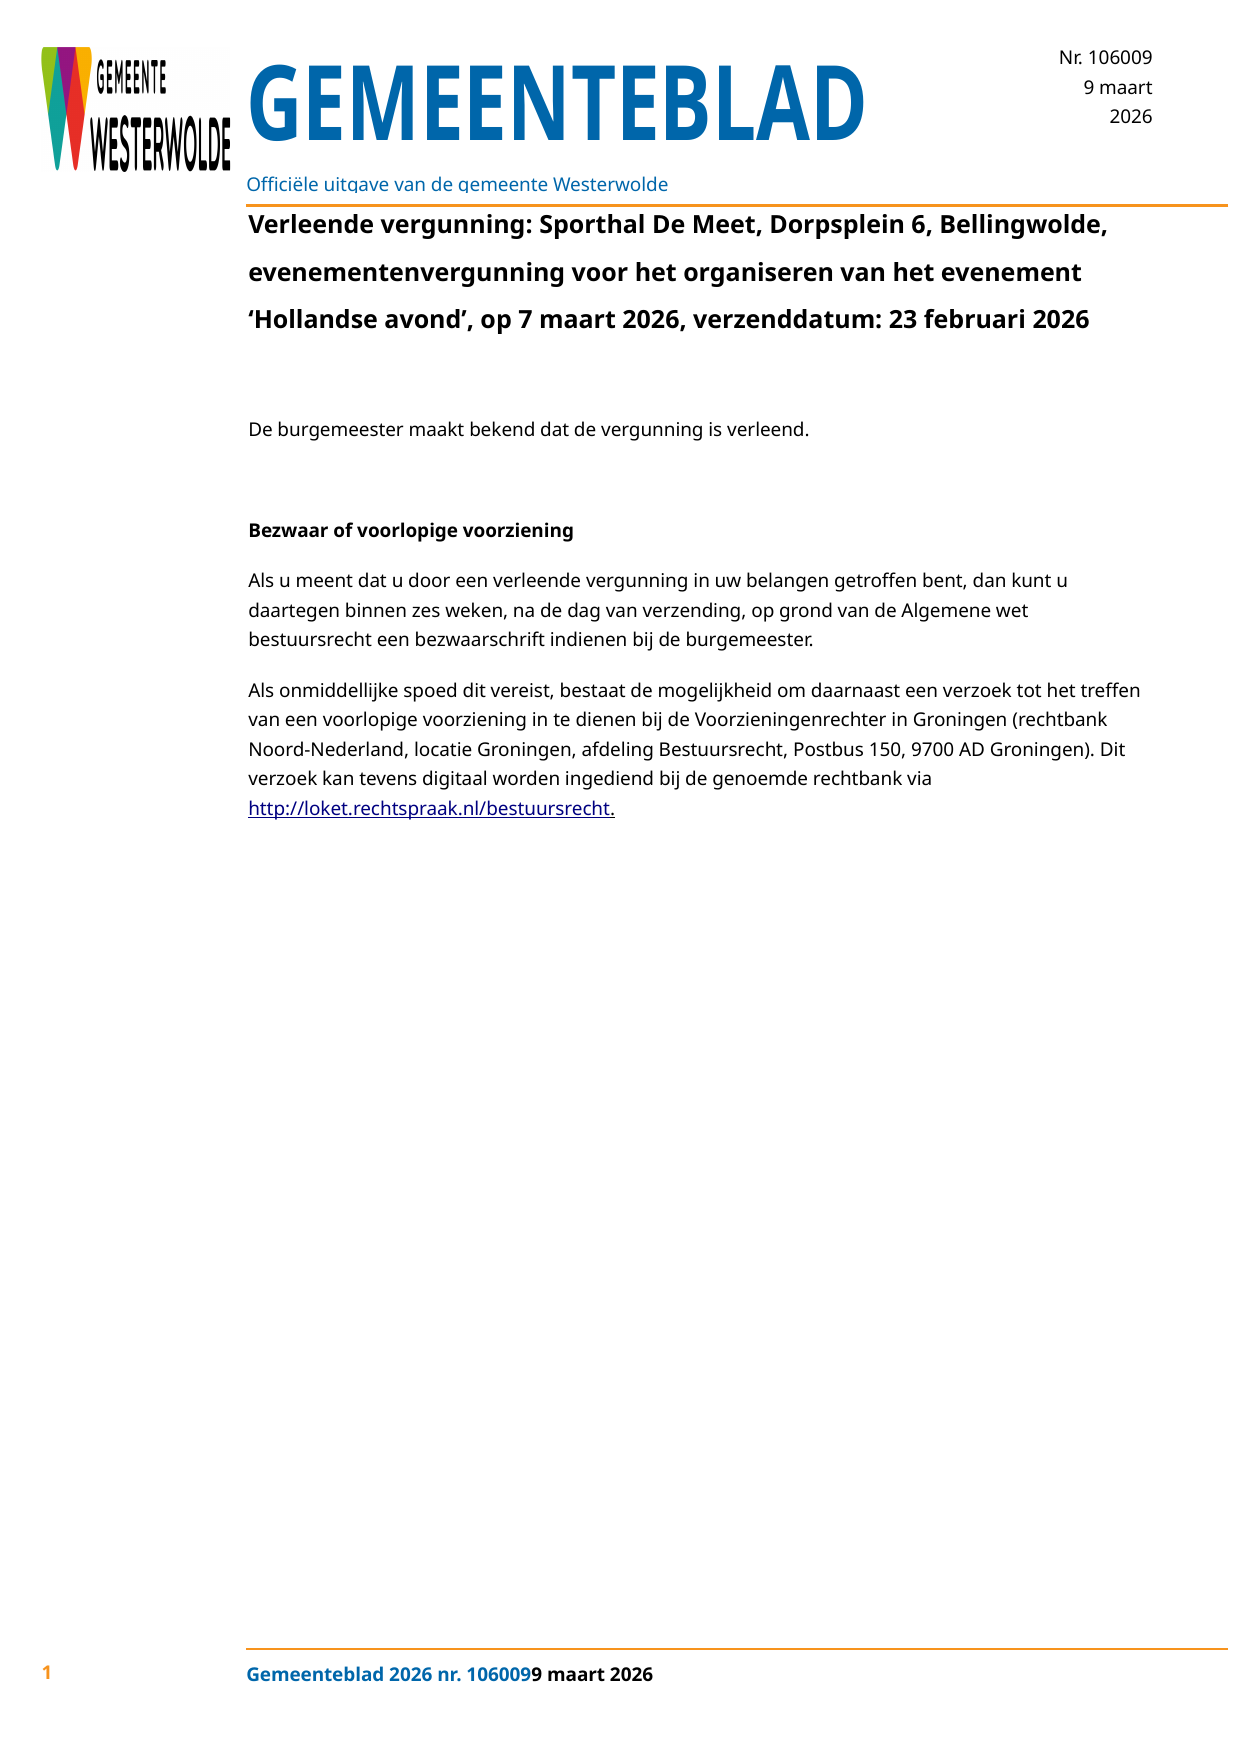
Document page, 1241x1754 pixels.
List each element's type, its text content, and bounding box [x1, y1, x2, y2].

text Verleende vergunning: Sporthal De Meet, Dorpsplein 6, Bellingwolde, evenementenvergunning voor het organiseren van het evenement ‘Hollandse avond’, op 7 maart 2026, verzenddatum: 23 februari 2026 [248, 207, 1152, 336]
text Als u meent dat u door een verleende vergunning in uw belangen getroffen bent, dan kunt u daartegen binnen zes weken, na de dag van verzending, op grond van de Algemene wet bestuursrecht een bezwaarschrift indienen bij de burgemeester. [248, 567, 1152, 652]
text Als onmiddellijke spoed dit vereist, bestaat de mogelijkheid om daarnaast een verzoek tot het treffen van een voorlopige voorziening in te dienen bij de Voorzieningenrechter in Groningen (rechtbank Noord-Nederland, locatie Groningen, afdeling Bestuursrecht, Postbus 150, 9700 AD Groningen). Dit verzoek kan tevens digitaal worden ingediend bij de genoemde rechtbank via http://loket.rechtspraak.nl/bestuursrecht. [248, 677, 1152, 821]
text De burgemeester maakt bekend dat de vergunning is verleend. [248, 416, 1152, 442]
text Bezwaar of voorlopige voorziening [248, 517, 1152, 542]
picture [41, 47, 231, 172]
